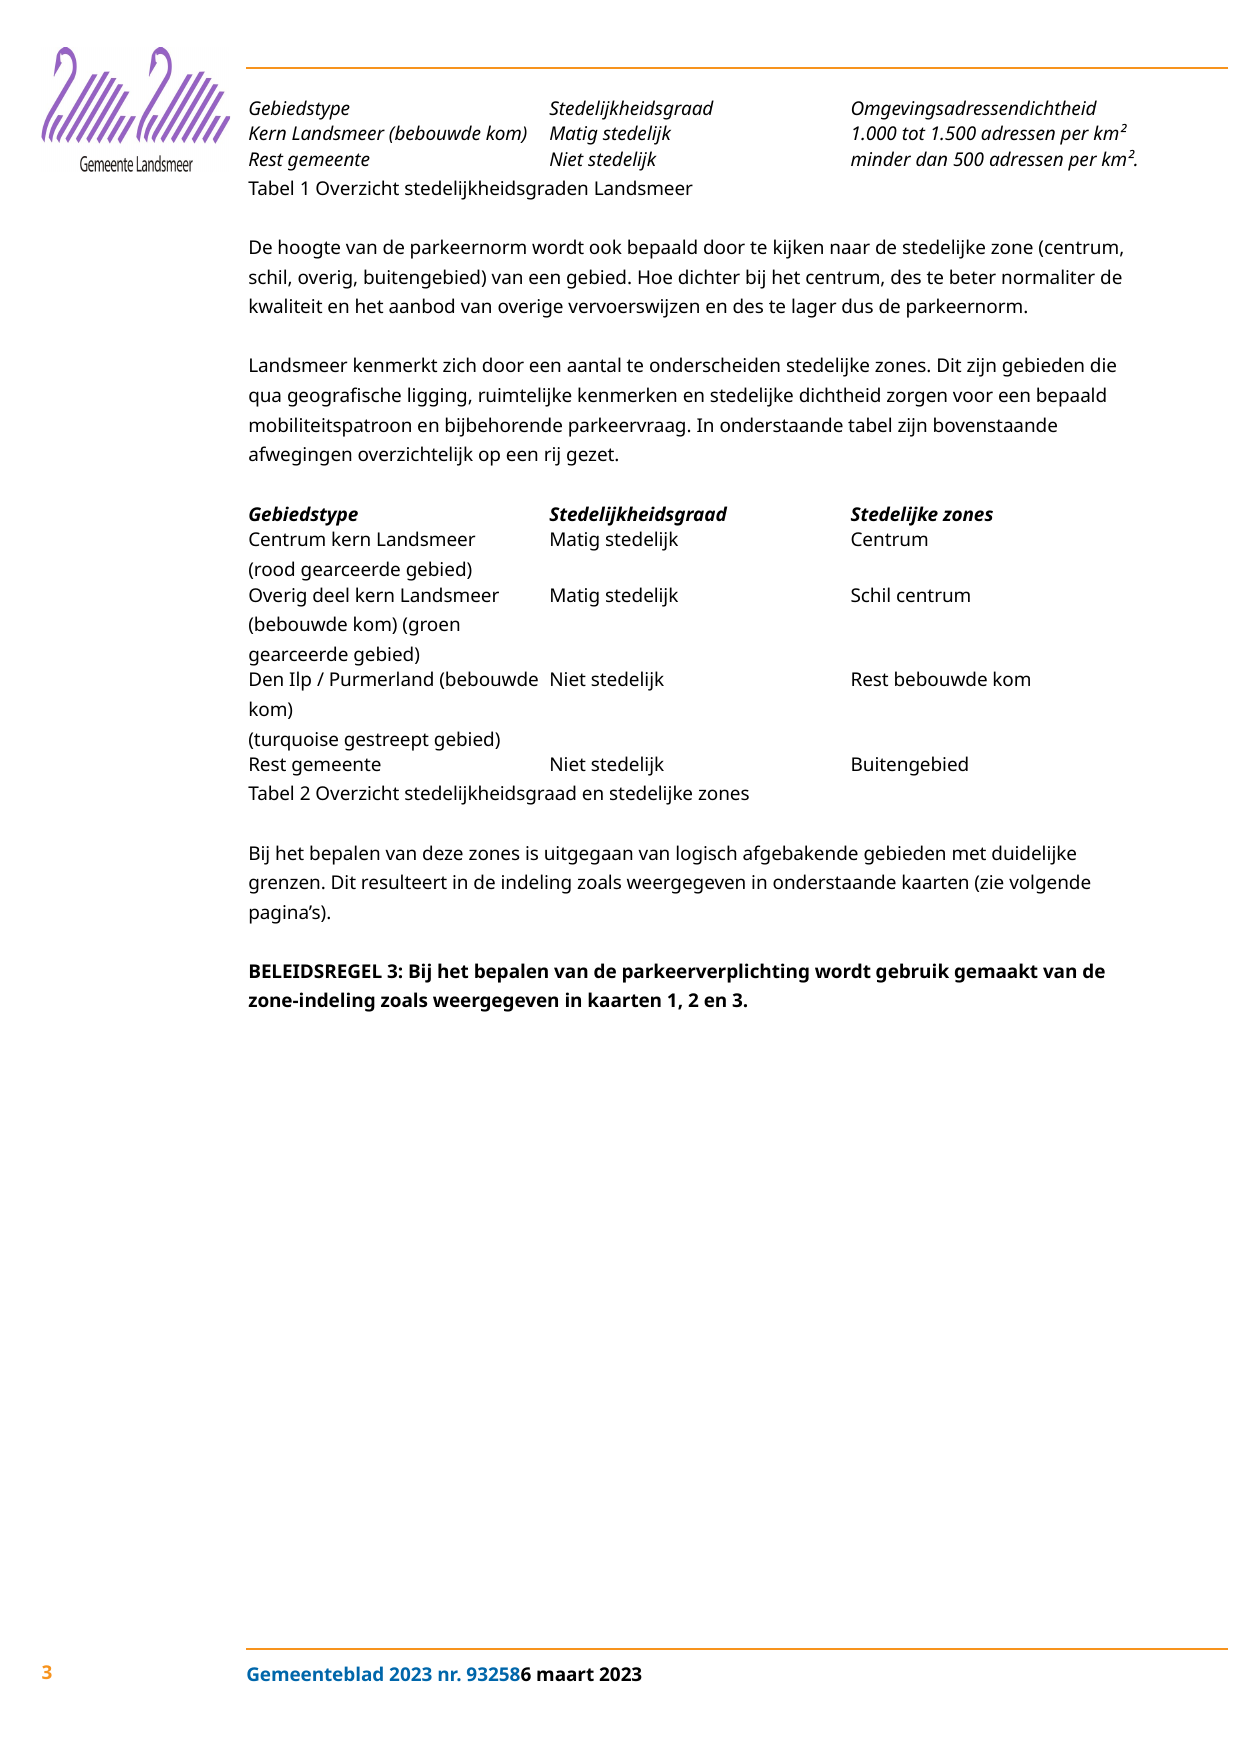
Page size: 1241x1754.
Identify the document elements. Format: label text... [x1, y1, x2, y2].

table_cell Schil centrum [850, 582, 1152, 667]
table_cell Rest gemeente [248, 752, 549, 777]
table_cell Kern Landsmeer (bebouwde kom) [248, 121, 549, 146]
table_cell Centrum [850, 526, 1152, 582]
text Bij het bepalen van deze zones is uitgegaan van logisch afgebakende gebieden met duidelijke grenzen. Dit resulteert in de indeling zoals weergegeven in onderstaande kaarten (zie volgende pagina’s). [248, 840, 1152, 924]
text De hoogte van de parkeernorm wordt ook bepaald door te kijken naar de stedelijke zone (centrum, schil, overig, buitengebied) van een gebied. Hoe dichter bij het centrum, des te beter normaliter de kwaliteit en het aanbod van overige vervoerswijzen en des te lager dus de parkeernorm. [248, 234, 1152, 319]
table_header BELEIDSREGEL 3: Bij het bepalen van de parkeerverplichting wordt gebruik gemaakt van de zone-indeling zoals weergegeven in kaarten 1, 2 en 3. [248, 958, 1152, 1013]
text Tabel 1 Overzicht stedelijkheidsgraden Landsmeer [248, 175, 1152, 201]
table_header Stedelijke zones [850, 501, 1152, 526]
table_cell Niet stedelijk [549, 752, 850, 777]
table_cell Matig stedelijk [549, 582, 850, 667]
table_header Stedelijkheidsgraad [549, 501, 850, 526]
table_cell Matig stedelijk [549, 121, 850, 146]
picture [41, 47, 231, 172]
table_cell 1.000 tot 1.500 adressen per km² [850, 121, 1152, 146]
table_header Gebiedstype [248, 95, 549, 121]
table_cell Rest gemeente [248, 146, 549, 172]
table_header Omgevingsadressendichtheid [850, 95, 1152, 121]
table_cell minder dan 500 adressen per km². [850, 146, 1152, 172]
text Landsmeer kenmerkt zich door een aantal te onderscheiden stedelijke zones. Dit zijn gebieden die qua geografische ligging, ruimtelijke kenmerken en stedelijke dichtheid zorgen voor een bepaald mobiliteitspatroon en bijbehorende parkeervraag. In onderstaande tabel zijn bovenstaande afwegingen overzichtelijk op een rij gezet. [248, 353, 1152, 467]
table_cell Den Ilp / Purmerland (bebouwde kom) (turquoise gestreept gebied) [248, 667, 549, 752]
table_cell Niet stedelijk [549, 146, 850, 172]
text Tabel 2 Overzicht stedelijkheidsgraad en stedelijke zones [248, 781, 1152, 806]
table_cell Matig stedelijk [549, 526, 850, 582]
table_cell Buitengebied [850, 752, 1152, 777]
table_header Gebiedstype [248, 501, 549, 526]
table_cell Centrum kern Landsmeer (rood gearceerde gebied) [248, 526, 549, 582]
table_header Stedelijkheidsgraad [549, 95, 850, 121]
table_cell Niet stedelijk [549, 667, 850, 752]
table_cell Rest bebouwde kom [850, 667, 1152, 752]
table_cell Overig deel kern Landsmeer (bebouwde kom) (groen gearceerde gebied) [248, 582, 549, 667]
